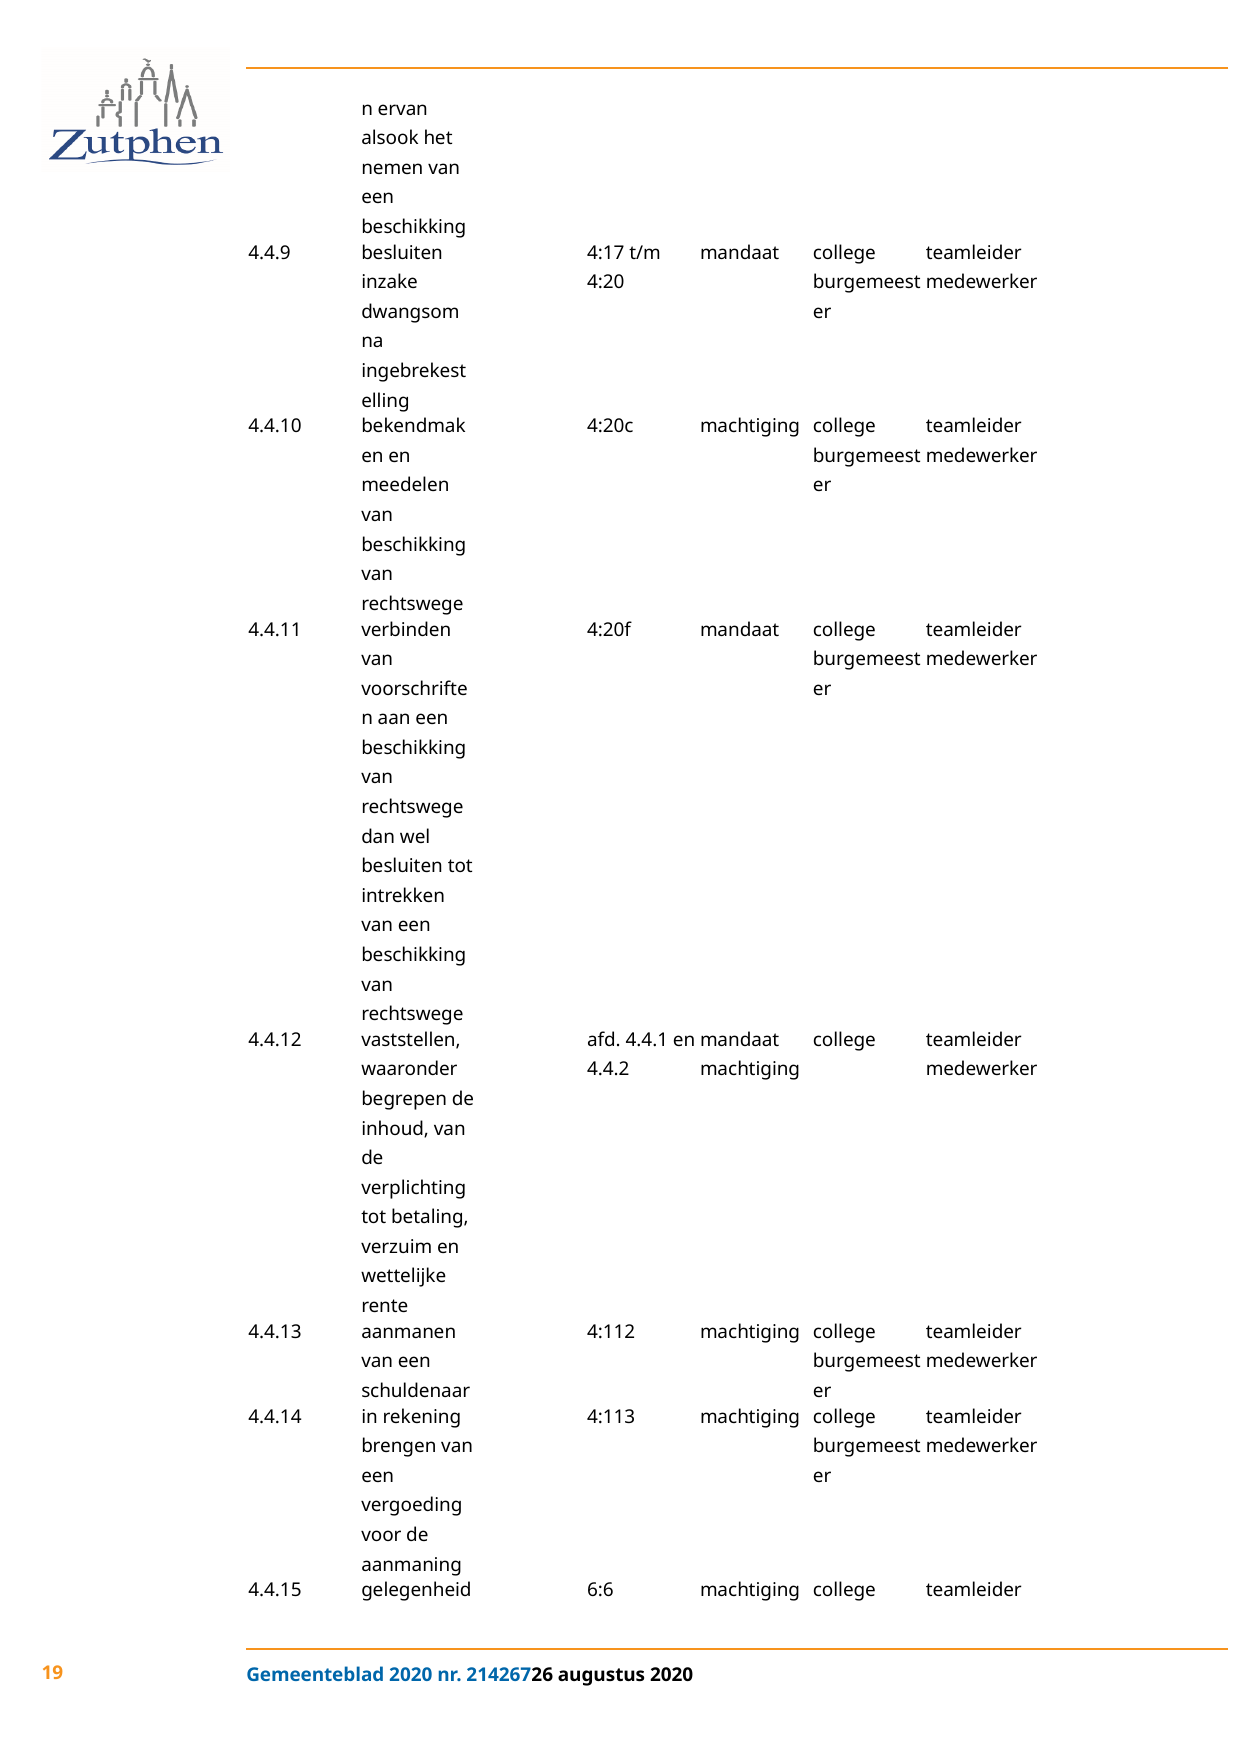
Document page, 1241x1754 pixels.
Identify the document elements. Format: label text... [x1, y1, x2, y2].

table_cell 4.4.9 [248, 239, 361, 412]
table_cell machtiging [700, 1577, 813, 1602]
table_cell [1039, 413, 1152, 616]
table_cell [474, 239, 587, 412]
table_cell 4.4.12 [248, 1026, 361, 1318]
table_cell mandaat [700, 616, 813, 1026]
table_cell [1039, 616, 1152, 1026]
table_cell [474, 1026, 587, 1318]
table_cell [1039, 1577, 1152, 1602]
table_cell college burgemeester [813, 239, 926, 412]
table_cell college burgemeester [813, 1403, 926, 1577]
table_cell mandaat [700, 239, 813, 412]
table_cell [926, 95, 1038, 239]
table_cell machtiging [700, 1403, 813, 1577]
table_cell bekendmaken en meedelen van beschikking van rechtswege [361, 413, 474, 616]
table_cell mandaat machtiging [700, 1026, 813, 1318]
table_cell [1039, 1403, 1152, 1577]
table_cell aanmanen van een schuldenaar [361, 1318, 474, 1403]
table_cell 4:112 [587, 1318, 700, 1403]
table_cell [1039, 1026, 1152, 1318]
table_cell [474, 1318, 587, 1403]
table_cell college [813, 1026, 926, 1318]
table_cell 4:17 t/m 4:20 [587, 239, 700, 412]
table_cell afd. 4.4.1 en 4.4.2 [587, 1026, 700, 1318]
table_cell 4:20f [587, 616, 700, 1026]
table_cell 4.4.13 [248, 1318, 361, 1403]
table_cell verbinden van voorschriften aan een beschikking van rechtswege dan wel besluiten tot intrekken van een beschikking van rechtswege [361, 616, 474, 1026]
table_cell [248, 95, 361, 239]
table_cell teamleider medewerker [926, 1026, 1038, 1318]
table_cell teamleider medewerker [926, 239, 1038, 412]
table_cell teamleider medewerker [926, 1403, 1038, 1577]
table_cell 4.4.14 [248, 1403, 361, 1577]
table_cell machtiging [700, 413, 813, 616]
table_cell besluiten inzake dwangsom na ingebrekestelling [361, 239, 474, 412]
table_cell teamleider [926, 1577, 1038, 1602]
table_cell [587, 95, 700, 239]
table_cell [474, 1577, 587, 1602]
table_cell [700, 95, 813, 239]
table_cell college burgemeester [813, 1318, 926, 1403]
table_cell teamleider medewerker [926, 616, 1038, 1026]
table_cell [1039, 1318, 1152, 1403]
table_cell [474, 95, 587, 239]
table_cell [813, 95, 926, 239]
table_cell [474, 616, 587, 1026]
table_cell machtiging [700, 1318, 813, 1403]
table_cell college burgemeester [813, 616, 926, 1026]
table_cell 4:20c [587, 413, 700, 616]
table_cell [474, 1403, 587, 1577]
table_cell 6:6 [587, 1577, 700, 1602]
picture [41, 47, 231, 172]
table_cell teamleider medewerker [926, 413, 1038, 616]
table_cell college burgemeester [813, 413, 926, 616]
table_cell teamleider medewerker [926, 1318, 1038, 1403]
table_cell 4.4.15 [248, 1577, 361, 1602]
table_cell [1039, 95, 1152, 239]
table_cell in rekening brengen van een vergoeding voor de aanmaning [361, 1403, 474, 1577]
table_cell 4.4.11 [248, 616, 361, 1026]
table_cell [474, 413, 587, 616]
table_cell vaststellen, waaronder begrepen de inhoud, van de verplichting tot betaling, verzuim en wettelijke rente [361, 1026, 474, 1318]
table_cell gelegenheid [361, 1577, 474, 1602]
table_cell 4:113 [587, 1403, 700, 1577]
table_cell college [813, 1577, 926, 1602]
table_cell 4.4.10 [248, 413, 361, 616]
table_cell n ervan alsook het nemen van een beschikking [361, 95, 474, 239]
table_cell [1039, 239, 1152, 412]
